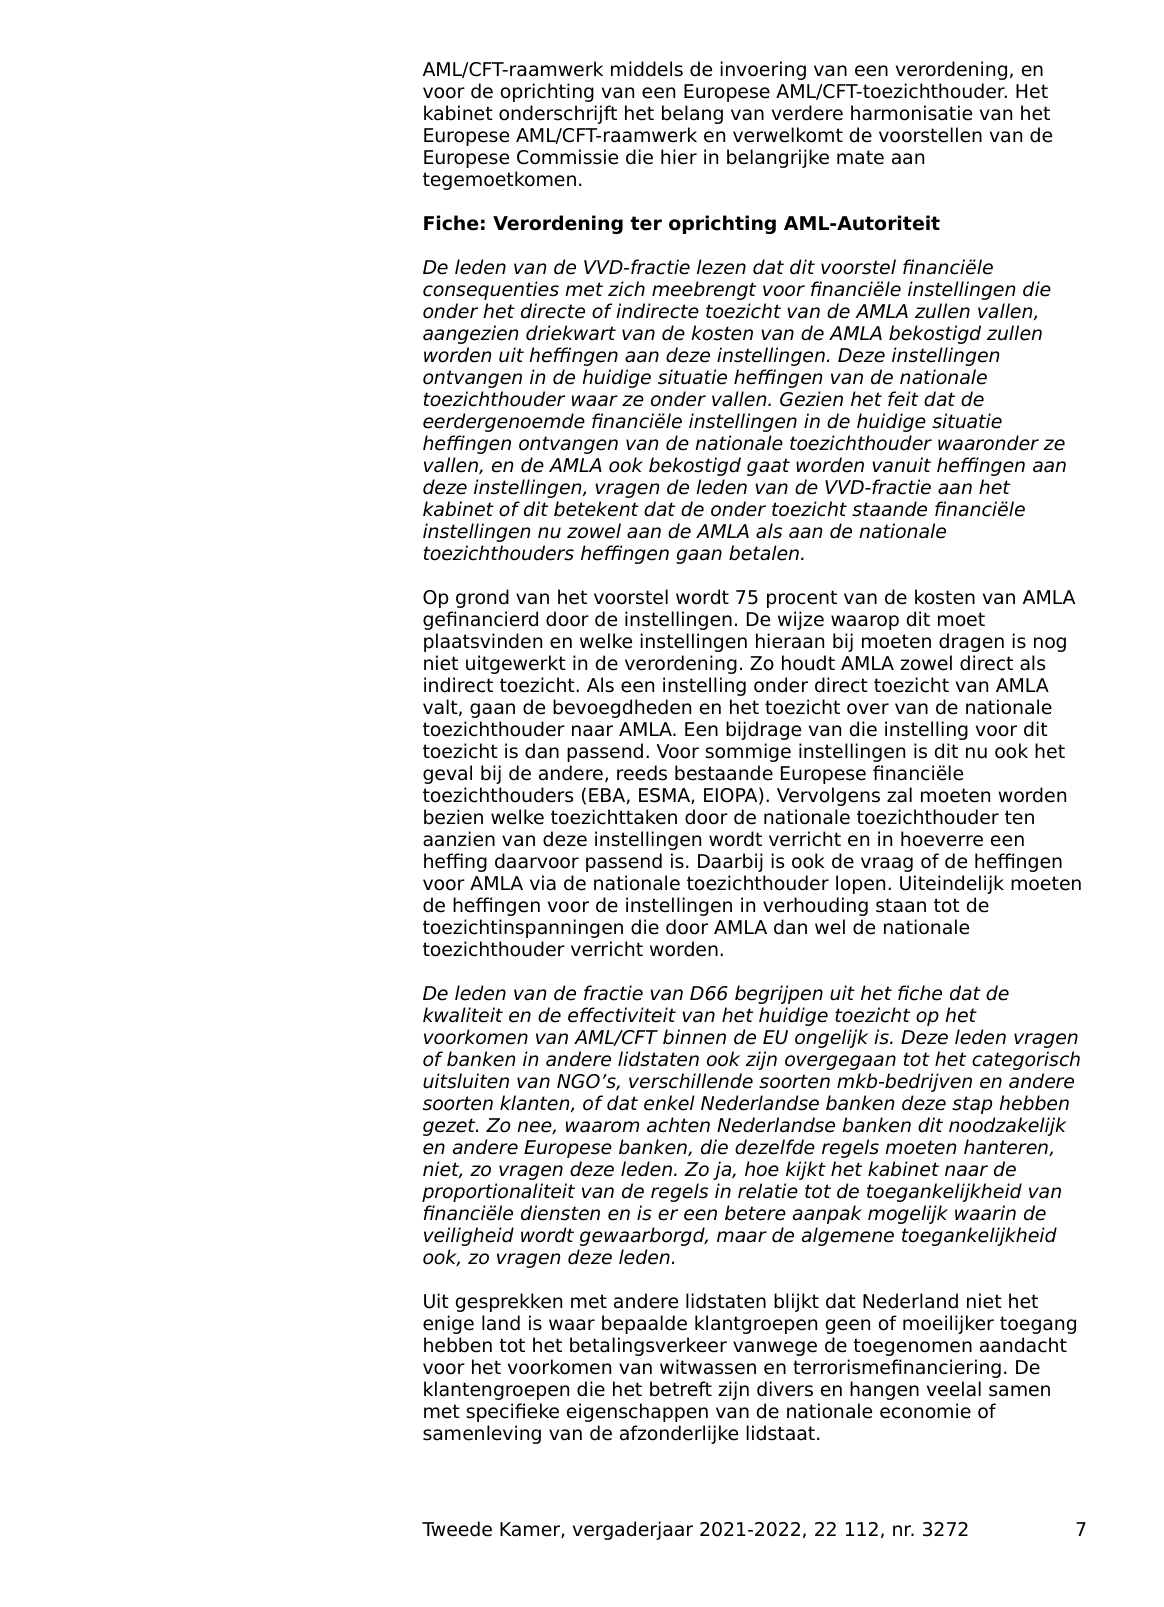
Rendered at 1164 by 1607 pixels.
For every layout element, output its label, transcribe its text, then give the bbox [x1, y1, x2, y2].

subtitle Fiche: Verordening ter oprichting AML-Autoriteit [422, 213, 1087, 235]
text Uit gesprekken met andere lidstaten blijkt dat Nederland niet het enige land is waar bepaalde klantgroepen geen of moeilijker toegang hebben tot het betalingsverkeer vanwege de toegenomen aandacht voor het voorkomen van witwassen en terrorismefinanciering. De klantengroepen die het betreft zijn divers en hangen veelal samen met specifieke eigenschappen van de nationale economie of samenleving van de afzonderlijke lidstaat. [422, 1291, 1087, 1445]
text Op grond van het voorstel wordt 75 procent van de kosten van AMLA gefinancierd door de instellingen. De wijze waarop dit moet plaatsvinden en welke instellingen hieraan bij moeten dragen is nog niet uitgewerkt in de verordening. Zo houdt AMLA zowel direct als indirect toezicht. Als een instelling onder direct toezicht van AMLA valt, gaan de bevoegdheden en het toezicht over van de nationale toezichthouder naar AMLA. Een bijdrage van die instelling voor dit toezicht is dan passend. Voor sommige instellingen is dit nu ook het geval bij de andere, reeds bestaande Europese financiële toezichthouders (EBA, ESMA, EIOPA). Vervolgens zal moeten worden bezien welke toezichttaken door de nationale toezichthouder ten aanzien van deze instellingen wordt verricht en in hoeverre een heffing daarvoor passend is. Daarbij is ook de vraag of de heffingen voor AMLA via de nationale toezichthouder lopen. Uiteindelijk moeten de heffingen voor de instellingen in verhouding staan tot de toezichtinspanningen die door AMLA dan wel de nationale toezichthouder verricht worden. [422, 587, 1087, 961]
text De leden van de VVD-fractie lezen dat dit voorstel financiële consequenties met zich meebrengt voor financiële instellingen die onder het directe of indirecte toezicht van de AMLA zullen vallen, aangezien driekwart van de kosten van de AMLA bekostigd zullen worden uit heffingen aan deze instellingen. Deze instellingen ontvangen in de huidige situatie heffingen van de nationale toezichthouder waar ze onder vallen. Gezien het feit dat de eerdergenoemde financiële instellingen in de huidige situatie heffingen ontvangen van de nationale toezichthouder waaronder ze vallen, en de AMLA ook bekostigd gaat worden vanuit heffingen aan deze instellingen, vragen de leden van de VVD-fractie aan het kabinet of dit betekent dat de onder toezicht staande financiële instellingen nu zowel aan de AMLA als aan de nationale toezichthouders heffingen gaan betalen. [422, 257, 1087, 565]
text De leden van de fractie van D66 begrijpen uit het fiche dat de kwaliteit en de effectiviteit van het huidige toezicht op het voorkomen van AML/CFT binnen de EU ongelijk is. Deze leden vragen of banken in andere lidstaten ook zijn overgegaan tot het categorisch uitsluiten van NGO’s, verschillende soorten mkb-bedrijven en andere soorten klanten, of dat enkel Nederlandse banken deze stap hebben gezet. Zo nee, waarom achten Nederlandse banken dit noodzakelijk en andere Europese banken, die dezelfde regels moeten hanteren, niet, zo vragen deze leden. Zo ja, hoe kijkt het kabinet naar de proportionaliteit van de regels in relatie tot de toegankelijkheid van financiële diensten en is er een betere aanpak mogelijk waarin de veiligheid wordt gewaarborgd, maar de algemene toegankelijkheid ook, zo vragen deze leden. [422, 983, 1087, 1269]
text AML/CFT-raamwerk middels de invoering van een verordening, en voor de oprichting van een Europese AML/CFT-toezichthouder. Het kabinet onderschrijft het belang van verdere harmonisatie van het Europese AML/CFT-raamwerk en verwelkomt de voorstellen van de Europese Commissie die hier in belangrijke mate aan tegemoetkomen. [422, 59, 1087, 191]
